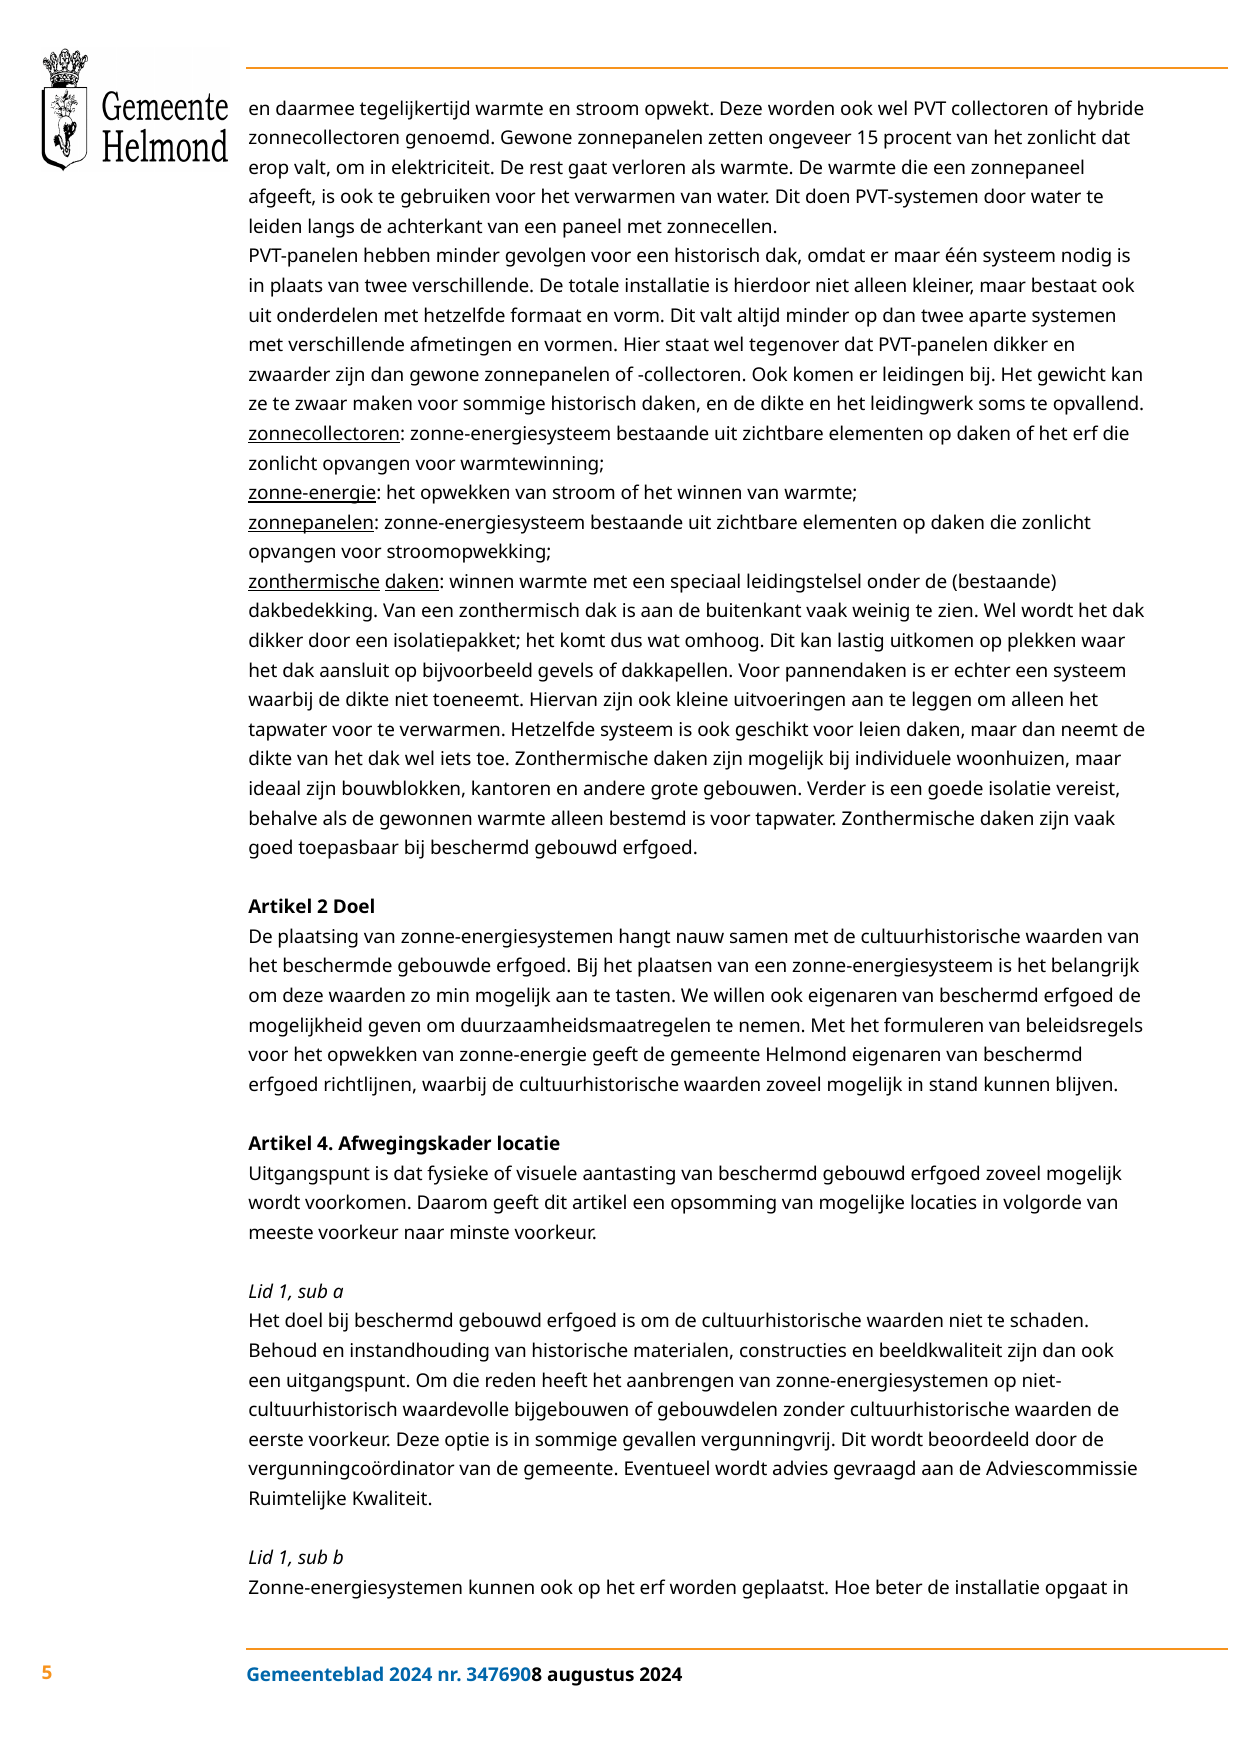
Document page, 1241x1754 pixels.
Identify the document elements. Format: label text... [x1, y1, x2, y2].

text zonnepanelen: zonne-energiesysteem bestaande uit zichtbare elementen op daken die zonlicht opvangen voor stroomopwekking; [248, 509, 1152, 564]
text PVT-panelen hebben minder gevolgen voor een historisch dak, omdat er maar één systeem nodig is in plaats van twee verschillende. De totale installatie is hierdoor niet alleen kleiner, maar bestaat ook uit onderdelen met hetzelfde formaat en vorm. Dit valt altijd minder op dan twee aparte systemen met verschillende afmetingen en vormen. Hier staat wel tegenover dat PVT-panelen dikker en zwaarder zijn dan gewone zonnepanelen of -collectoren. Ook komen er leidingen bij. Het gewicht kan ze te zwaar maken voor sommige historisch daken, en de dikte en het leidingwerk soms te opvallend. [248, 243, 1152, 416]
text Zonne-energiesystemen kunnen ook op het erf worden geplaatst. Hoe beter de installatie opgaat in [248, 1574, 1152, 1600]
text Lid 1, sub a [248, 1278, 1152, 1304]
text Artikel 2 Doel [248, 893, 1152, 919]
text Uitgangspunt is dat fysieke of visuele aantasting van beschermd gebouwd erfgoed zoveel mogelijk wordt voorkomen. Daarom geeft dit artikel een opsomming van mogelijke locaties in volgorde van meeste voorkeur naar minste voorkeur. [248, 1160, 1152, 1245]
text De plaatsing van zonne-energiesystemen hangt nauw samen met de cultuurhistorische waarden van het beschermde gebouwde erfgoed. Bij het plaatsen van een zonne-energiesysteem is het belangrijk om deze waarden zo min mogelijk aan te tasten. We willen ook eigenaren van beschermd erfgoed de mogelijkheid geven om duurzaamheidsmaatregelen te nemen. Met het formuleren van beleidsregels voor het opwekken van zonne-energie geeft de gemeente Helmond eigenaren van beschermd erfgoed richtlijnen, waarbij de cultuurhistorische waarden zoveel mogelijk in stand kunnen blijven. [248, 923, 1152, 1097]
text zonnecollectoren: zonne-energiesysteem bestaande uit zichtbare elementen op daken of het erf die zonlicht opvangen voor warmtewinning; [248, 420, 1152, 476]
text zonne-energie: het opwekken van stroom of het winnen van warmte; [248, 479, 1152, 505]
text zonthermische daken: winnen warmte met een speciaal leidingstelsel onder de (bestaande) dakbedekking. Van een zonthermisch dak is aan de buitenkant vaak weinig te zien. Wel wordt het dak dikker door een isolatiepakket; het komt dus wat omhoog. Dit kan lastig uitkomen op plekken waar het dak aansluit op bijvoorbeeld gevels of dakkapellen. Voor pannendaken is er echter een systeem waarbij de dikte niet toeneemt. Hiervan zijn ook kleine uitvoeringen aan te leggen om alleen het tapwater voor te verwarmen. Hetzelfde systeem is ook geschikt voor leien daken, maar dan neemt de dikte van het dak wel iets toe. Zonthermische daken zijn mogelijk bij individuele woonhuizen, maar ideaal zijn bouwblokken, kantoren en andere grote gebouwen. Verder is een goede isolatie vereist, behalve als de gewonnen warmte alleen bestemd is voor tapwater. Zonthermische daken zijn vaak goed toepasbaar bij beschermd gebouwd erfgoed. [248, 568, 1152, 860]
text Het doel bij beschermd gebouwd erfgoed is om de cultuurhistorische waarden niet te schaden. Behoud en instandhouding van historische materialen, constructies en beeldkwaliteit zijn dan ook een uitgangspunt. Om die reden heeft het aanbrengen van zonne-energiesystemen op niet-cultuurhistorisch waardevolle bijgebouwen of gebouwdelen zonder cultuurhistorische waarden de eerste voorkeur. Deze optie is in sommige gevallen vergunningvrij. Dit wordt beoordeeld door de vergunningcoördinator van de gemeente. Eventueel wordt advies gevraagd aan de Adviescommissie Ruimtelijke Kwaliteit. [248, 1308, 1152, 1511]
picture [41, 47, 231, 172]
text en daarmee tegelijkertijd warmte en stroom opwekt. Deze worden ook wel PVT collectoren of hybride zonnecollectoren genoemd. Gewone zonnepanelen zetten ongeveer 15 procent van het zonlicht dat erop valt, om in elektriciteit. De rest gaat verloren als warmte. De warmte die een zonnepaneel afgeeft, is ook te gebruiken voor het verwarmen van water. Dit doen PVT-systemen door water te leiden langs de achterkant van een paneel met zonnecellen. [248, 95, 1152, 239]
text Artikel 4. Afwegingskader locatie [248, 1130, 1152, 1156]
text Lid 1, sub b [248, 1544, 1152, 1570]
